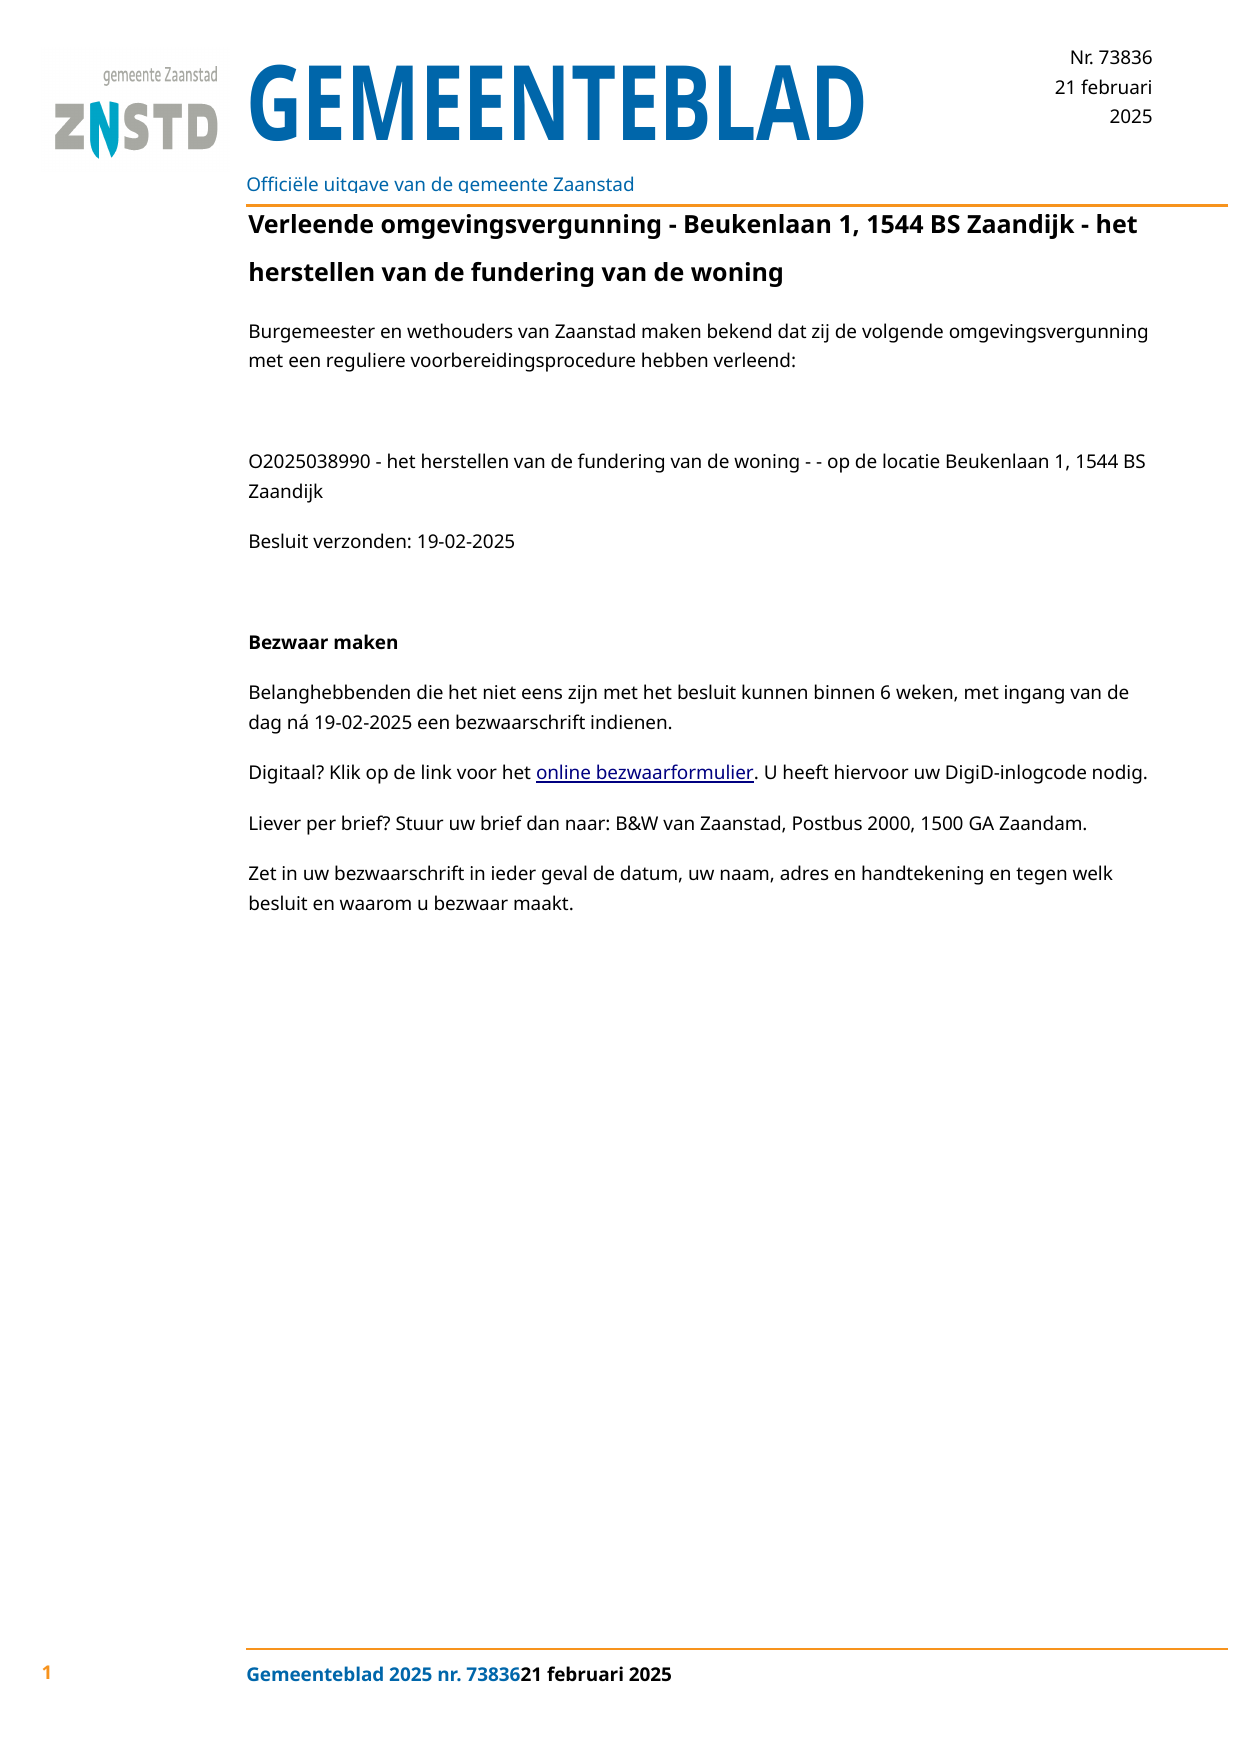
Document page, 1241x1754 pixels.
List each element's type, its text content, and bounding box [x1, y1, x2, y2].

text Bezwaar maken [248, 629, 1152, 655]
text Zet in uw bezwaarschrift in ieder geval de datum, uw naam, adres en handtekening en tegen welk besluit en waarom u bezwaar maakt. [248, 860, 1152, 916]
text Burgemeester en wethouders van Zaanstad maken bekend dat zij de volgende omgevingsvergunning met een reguliere voorbereidingsprocedure hebben verleend: [248, 318, 1152, 373]
text Besluit verzonden: 19-02-2025 [248, 528, 1152, 554]
text Verleende omgevingsvergunning - Beukenlaan 1, 1544 BS Zaandijk - het herstellen van de fundering van de woning [248, 207, 1152, 288]
text Digitaal? Klik op de link voor het online bezwaarformulier. U heeft hiervoor uw DigiD-inlogcode nodig. [248, 759, 1152, 785]
picture [41, 47, 231, 172]
text Liever per brief? Stuur uw brief dan naar: B&W van Zaanstad, Postbus 2000, 1500 GA Zaandam. [248, 810, 1152, 836]
text Belanghebbenden die het niet eens zijn met het besluit kunnen binnen 6 weken, met ingang van de dag ná 19-02-2025 een bezwaarschrift indienen. [248, 679, 1152, 735]
text O2025038990 - het herstellen van de fundering van de woning - - op de locatie Beukenlaan 1, 1544 BS Zaandijk [248, 448, 1152, 504]
